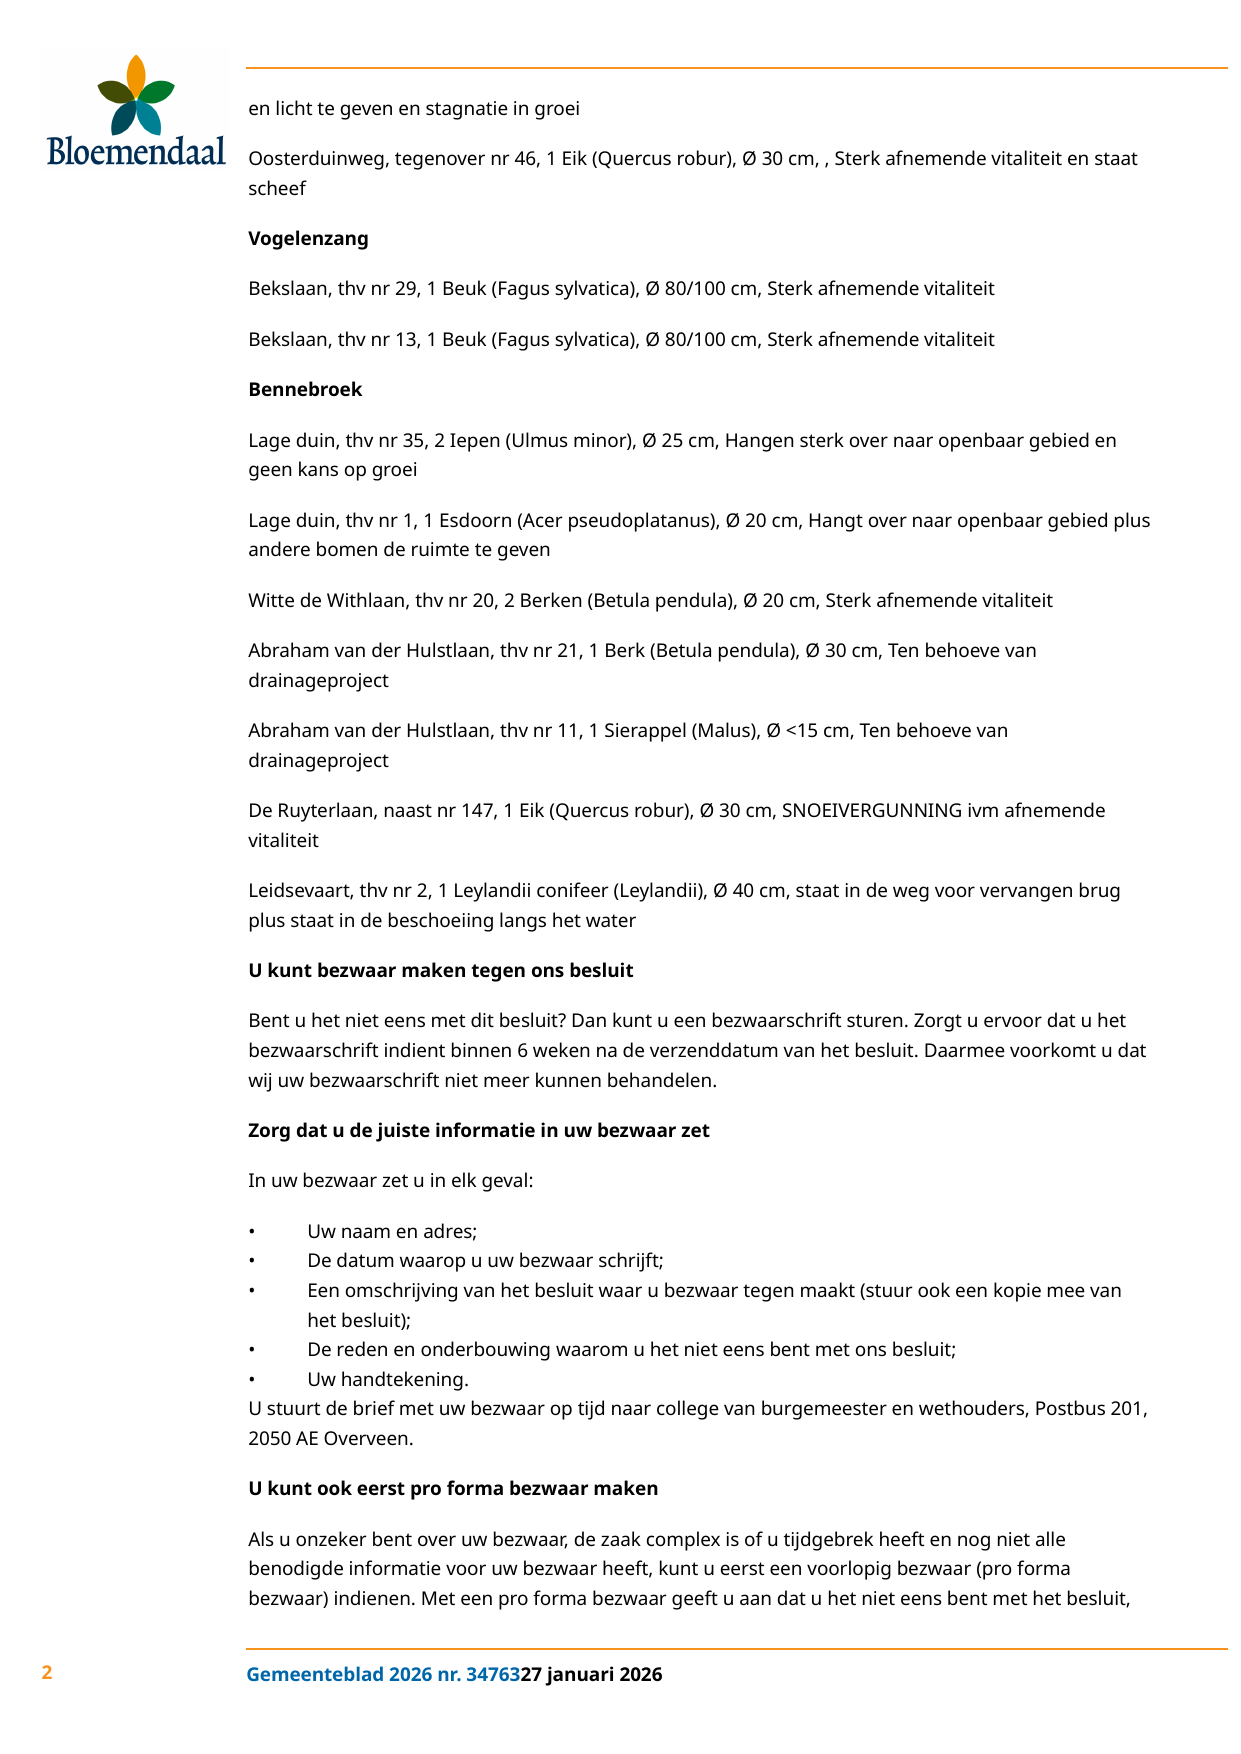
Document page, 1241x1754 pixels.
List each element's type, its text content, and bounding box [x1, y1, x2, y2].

text Bennebroek [248, 376, 1152, 402]
text Vogelenzang [248, 225, 1152, 251]
text Lage duin, thv nr 1, 1 Esdoorn (Acer pseudoplatanus), Ø 20 cm, Hangt over naar openbaar gebied plus andere bomen de ruimte te geven [248, 507, 1152, 562]
list De datum waarop u uw bezwaar schrijft; [248, 1248, 1152, 1273]
text Bekslaan, thv nr 29, 1 Beuk (Fagus sylvatica), Ø 80/100 cm, Sterk afnemende vitaliteit [248, 276, 1152, 301]
text In uw bezwaar zet u in elk geval: [248, 1168, 1152, 1193]
text Abraham van der Hulstlaan, thv nr 11, 1 Sierappel (Malus), Ø <15 cm, Ten behoeve van drainageproject [248, 717, 1152, 773]
text Als u onzeker bent over uw bezwaar, de zaak complex is of u tijdgebrek heeft en nog niet alle benodigde informatie voor uw bezwaar heeft, kunt u eerst een voorlopig bezwaar (pro forma bezwaar) indienen. Met een pro forma bezwaar geeft u aan dat u het niet eens bent met het besluit, [248, 1526, 1152, 1611]
text U stuurt de brief met uw bezwaar op tijd naar college van burgemeester en wethouders, Postbus 201, 2050 AE Overveen. [248, 1396, 1152, 1451]
list Uw naam en adres; [248, 1218, 1152, 1244]
text Bent u het niet eens met dit besluit? Dan kunt u een bezwaarschrift sturen. Zorgt u ervoor dat u het bezwaarschrift indient binnen 6 weken na de verzenddatum van het besluit. Daarmee voorkomt u dat wij uw bezwaarschrift niet meer kunnen behandelen. [248, 1008, 1152, 1093]
text en licht te geven en stagnatie in groei [248, 95, 1152, 121]
text Witte de Withlaan, thv nr 20, 2 Berken (Betula pendula), Ø 20 cm, Sterk afnemende vitaliteit [248, 587, 1152, 613]
list Uw handtekening. [248, 1366, 1152, 1392]
text De Ruyterlaan, naast nr 147, 1 Eik (Quercus robur), Ø 30 cm, SNOEIVERGUNNING ivm afnemende vitaliteit [248, 797, 1152, 853]
text Leidsevaart, thv nr 2, 1 Leylandii conifeer (Leylandii), Ø 40 cm, staat in de weg voor vervangen brug plus staat in de beschoeiing langs het water [248, 877, 1152, 933]
picture [41, 47, 231, 172]
text Abraham van der Hulstlaan, thv nr 21, 1 Berk (Betula pendula), Ø 30 cm, Ten behoeve van drainageproject [248, 637, 1152, 693]
text U kunt bezwaar maken tegen ons besluit [248, 957, 1152, 983]
text Lage duin, thv nr 35, 2 Iepen (Ulmus minor), Ø 25 cm, Hangen sterk over naar openbaar gebied en geen kans op groei [248, 427, 1152, 482]
text Oosterduinweg, tegenover nr 46, 1 Eik (Quercus robur), Ø 30 cm, , Sterk afnemende vitaliteit en staat scheef [248, 145, 1152, 201]
text Zorg dat u de juiste informatie in uw bezwaar zet [248, 1117, 1152, 1143]
text U kunt ook eerst pro forma bezwaar maken [248, 1476, 1152, 1501]
text Bekslaan, thv nr 13, 1 Beuk (Fagus sylvatica), Ø 80/100 cm, Sterk afnemende vitaliteit [248, 326, 1152, 352]
list Een omschrijving van het besluit waar u bezwaar tegen maakt (stuur ook een kopie mee van het besluit); [248, 1277, 1152, 1333]
list De reden en onderbouwing waarom u het niet eens bent met ons besluit; [248, 1336, 1152, 1362]
